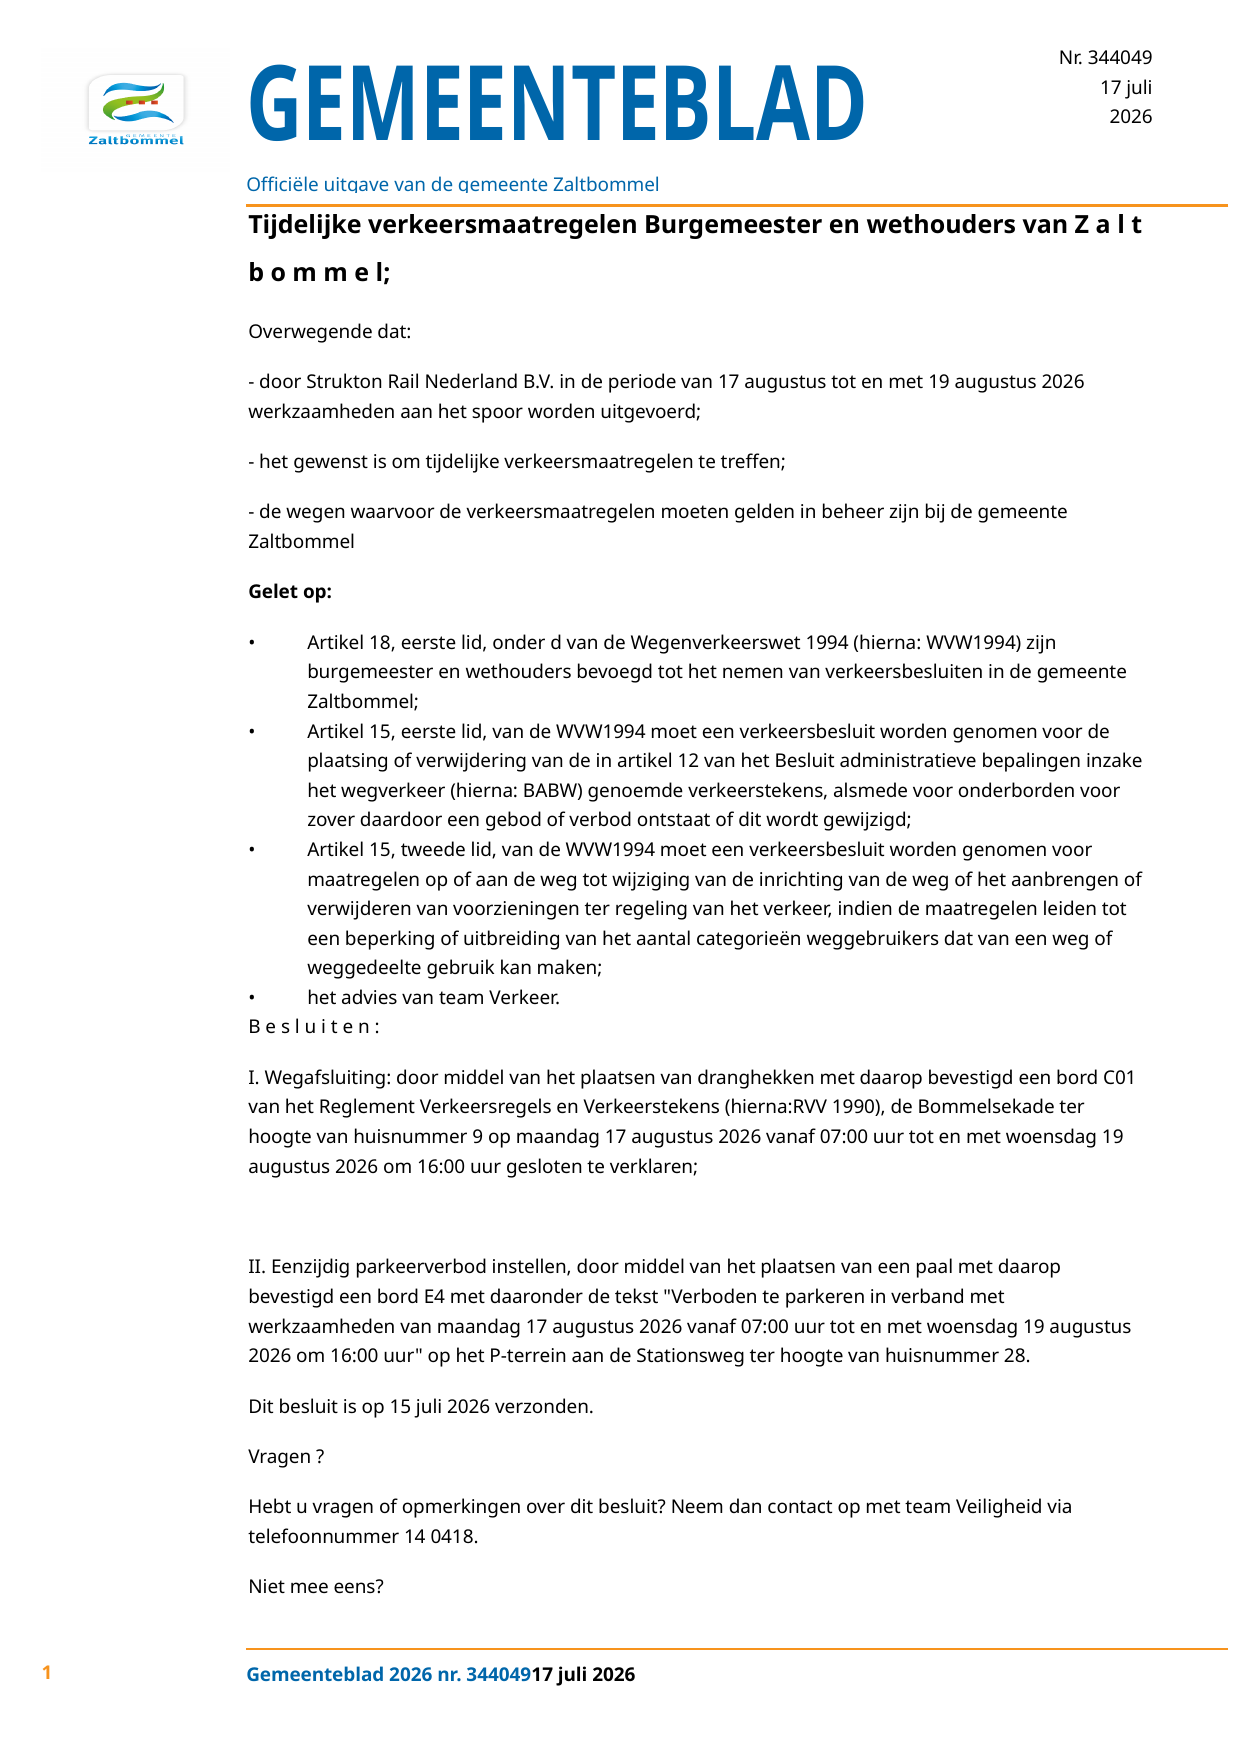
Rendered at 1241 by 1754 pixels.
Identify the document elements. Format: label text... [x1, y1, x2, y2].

text B e s l u i t e n : [248, 1014, 1152, 1039]
text Overwegende dat: [248, 318, 1152, 344]
list Artikel 18, eerste lid, onder d van de Wegenverkeerswet 1994 (hierna: WVW1994) zijn burgemeester en wethouders bevoegd tot het nemen van verkeersbesluiten in de gemeente Zaltbommel; [248, 629, 1152, 714]
text - het gewenst is om tijdelijke verkeersmaatregelen te treffen; [248, 448, 1152, 474]
list het advies van team Verkeer. [248, 984, 1152, 1010]
list Artikel 15, tweede lid, van de WVW1994 moet een verkeersbesluit worden genomen voor maatregelen op of aan de weg tot wijziging van de inrichting van de weg of het aanbrengen of verwijderen van voorzieningen ter regeling van het verkeer, indien de maatregelen leiden tot een beperking of uitbreiding van het aantal categorieën weggebruikers dat van een weg of weggedeelte gebruik kan maken; [248, 836, 1152, 980]
text Dit besluit is op 15 juli 2026 verzonden. [248, 1393, 1152, 1419]
text II. Eenzijdig parkeerverbod instellen, door middel van het plaatsen van een paal met daarop bevestigd een bord E4 met daaronder de tekst "Verboden te parkeren in verband met werkzaamheden van maandag 17 augustus 2026 vanaf 07:00 uur tot en met woensdag 19 augustus 2026 om 16:00 uur" op het P-terrein aan de Stationsweg ter hoogte van huisnummer 28. [248, 1254, 1152, 1368]
text Niet mee eens? [248, 1574, 1152, 1599]
text Hebt u vragen of opmerkingen over dit besluit? Neem dan contact op met team Veiligheid via telefoonnummer 14 0418. [248, 1494, 1152, 1549]
text Vragen ? [248, 1443, 1152, 1469]
text Gelet op: [248, 579, 1152, 604]
text Tijdelijke verkeersmaatregelen Burgemeester en wethouders van Z a l t b o m m e l; [248, 207, 1152, 288]
picture [41, 47, 231, 172]
text I. Wegafsluiting: door middel van het plaatsen van dranghekken met daarop bevestigd een bord C01 van het Reglement Verkeersregels en Verkeerstekens (hierna:RVV 1990), de Bommelsekade ter hoogte van huisnummer 9 op maandag 17 augustus 2026 vanaf 07:00 uur tot en met woensdag 19 augustus 2026 om 16:00 uur gesloten te verklaren; [248, 1064, 1152, 1179]
text - door Strukton Rail Nederland B.V. in de periode van 17 augustus tot en met 19 augustus 2026 werkzaamheden aan het spoor worden uitgevoerd; [248, 368, 1152, 424]
list Artikel 15, eerste lid, van de WVW1994 moet een verkeersbesluit worden genomen voor de plaatsing of verwijdering van de in artikel 12 van het Besluit administratieve bepalingen inzake het wegverkeer (hierna: BABW) genoemde verkeerstekens, alsmede voor onderborden voor zover daardoor een gebod of verbod ontstaat of dit wordt gewijzigd; [248, 718, 1152, 832]
text - de wegen waarvoor de verkeersmaatregelen moeten gelden in beheer zijn bij de gemeente Zaltbommel [248, 499, 1152, 554]
